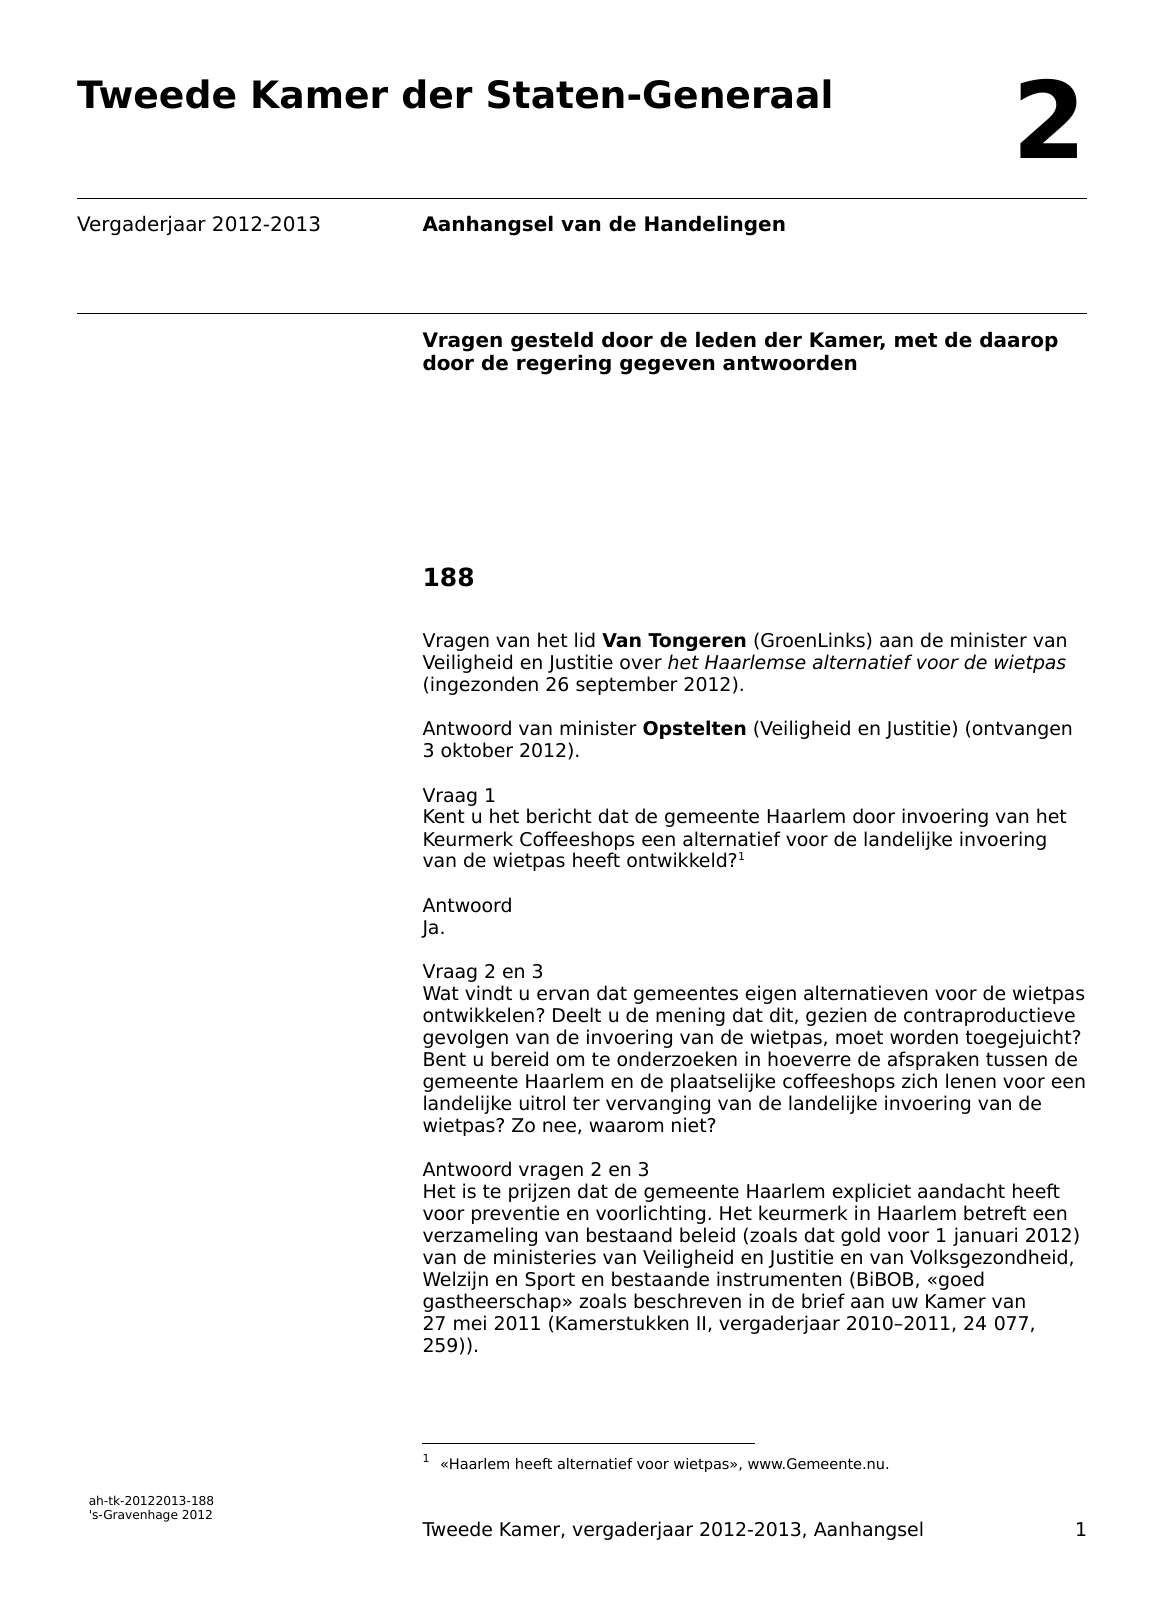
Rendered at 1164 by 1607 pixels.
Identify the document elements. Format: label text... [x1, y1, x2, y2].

text Kent u het bericht dat de gemeente Haarlem door invoering van het Keurmerk Coffeeshops een alternatief voor de landelijke invoering van de wietpas heeft ontwikkeld? [422, 806, 1087, 872]
table_cell Vragen gesteld door de leden der Kamer, met de daarop door de regering gegeven antwoorden [422, 314, 1087, 375]
table_cell Vergaderjaar 2012-2013 [77, 199, 422, 313]
text Het is te prijzen dat de gemeente Haarlem expliciet aandacht heeft voor preventie en voorlichting. Het keurmerk in Haarlem betreft een verzameling van bestaand beleid (zoals dat gold voor 1 januari 2012) van de ministeries van Veiligheid en Justitie en van Volksgezondheid, Welzijn en Sport en bestaande instrumenten (BiBOB, «goed gastheerschap» zoals beschreven in de brief aan uw Kamer van 27 mei 2011 (Kamerstukken II, vergaderjaar 2010–2011, 24 077, 259)). [422, 1181, 1087, 1357]
text ah-tk-20122013-188 [88, 1494, 323, 1508]
table_header Tweede Kamer der Staten-Generaal [77, 59, 886, 198]
text Antwoord [422, 894, 1087, 917]
text Wat vindt u ervan dat gemeentes eigen alternatieven voor de wietpas ontwikkelen? Deelt u de mening dat dit, gezien de contraproductieve gevolgen van de invoering van de wietpas, moet worden toegejuicht? [422, 983, 1087, 1049]
text 's-Gravenhage 2012 [88, 1508, 323, 1522]
text «Haarlem heeft alternatief voor wietpas», www.Gemeente.nu. [422, 1452, 1087, 1474]
text Vraag 1 [422, 784, 1087, 806]
text Vragen van het lid Van Tongeren (GroenLinks) aan de minister van Veiligheid en Justitie over het Haarlemse alternatief voor de wietpas (ingezonden 26 september 2012). [422, 630, 1087, 696]
table_header 2 [886, 59, 1087, 198]
text Ja. [422, 917, 1087, 938]
table_cell Aanhangsel van de Handelingen [422, 199, 1087, 313]
text Antwoord van minister Opstelten (Veiligheid en Justitie) (ontvangen 3 oktober 2012). [422, 718, 1087, 762]
text Antwoord vragen 2 en 3 [422, 1159, 1087, 1181]
text Vraag 2 en 3 [422, 961, 1087, 983]
text 188 [422, 563, 1087, 592]
text Bent u bereid om te onderzoeken in hoeverre de afspraken tussen de gemeente Haarlem en de plaatselijke coffeeshops zich lenen voor een landelijke uitrol ter vervanging van de landelijke invoering van de wietpas? Zo nee, waarom niet? [422, 1049, 1087, 1137]
table_cell [77, 314, 422, 375]
